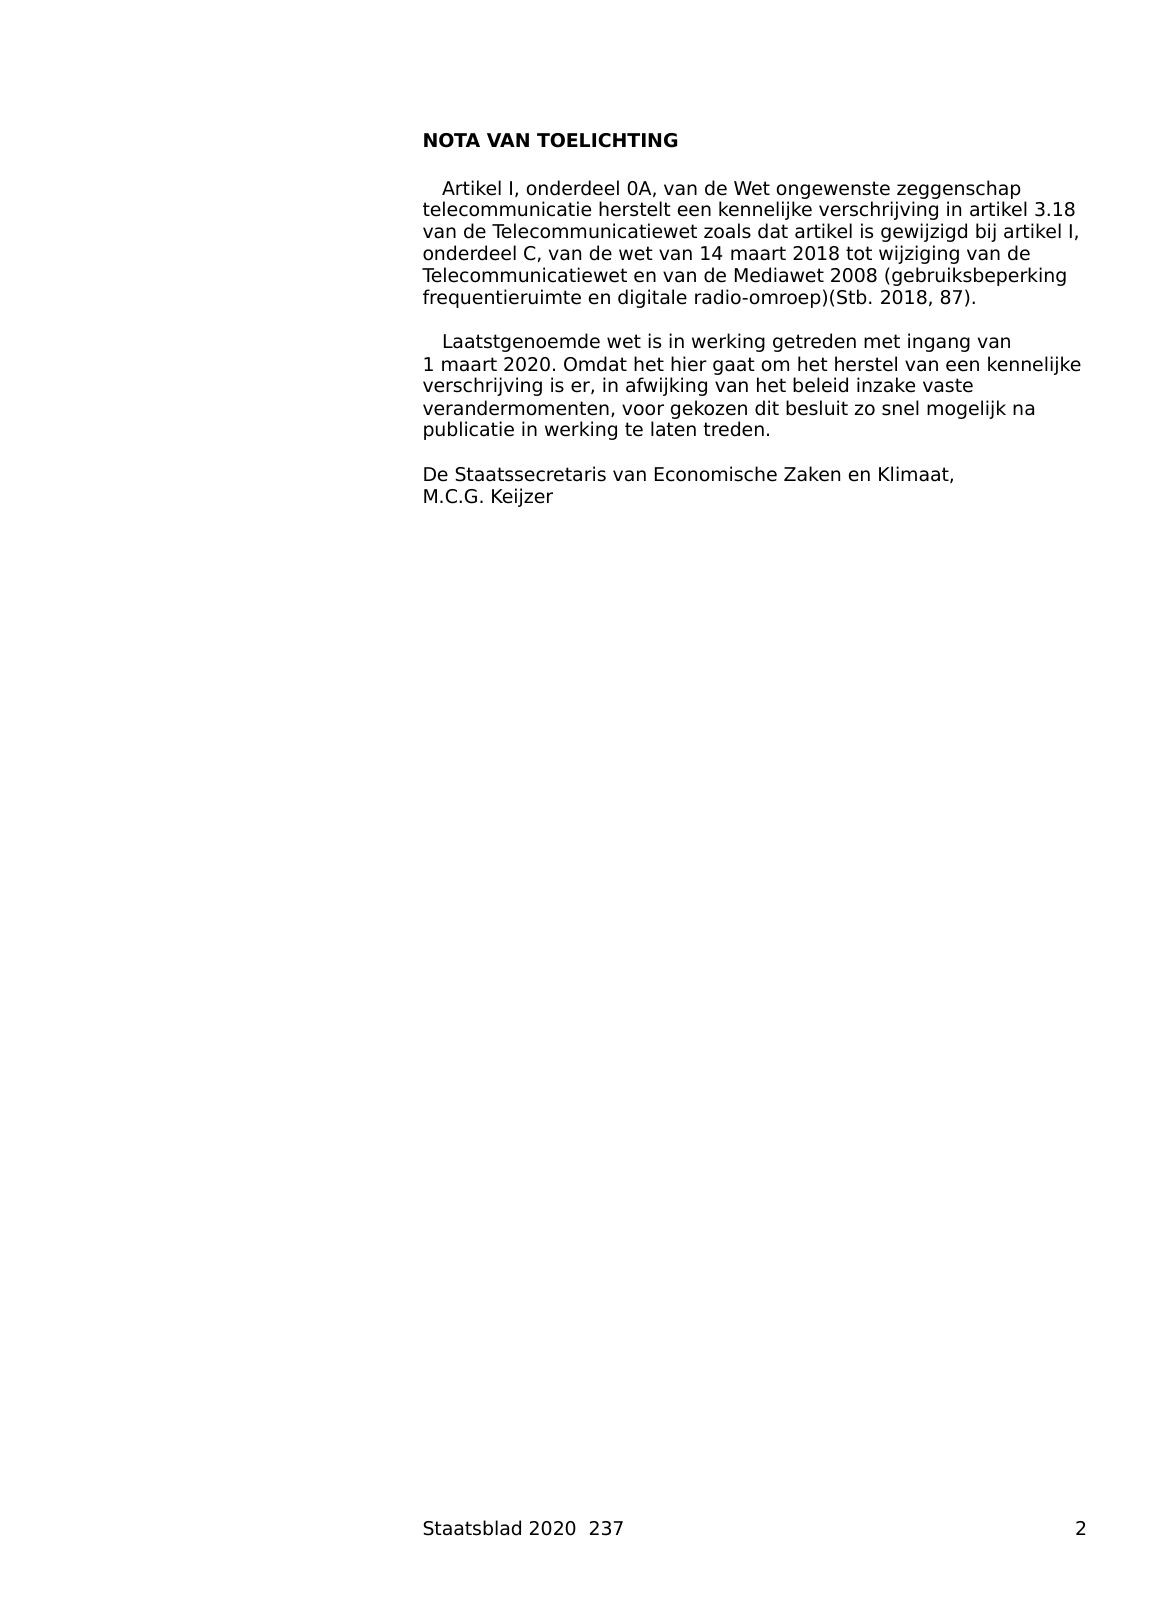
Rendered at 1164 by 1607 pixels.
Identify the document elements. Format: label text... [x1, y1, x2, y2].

text Laatstgenoemde wet is in werking getreden met ingang van 1 maart 2020. Omdat het hier gaat om het herstel van een kennelijke verschrijving is er, in afwijking van het beleid inzake vaste verandermomenten, voor gekozen dit besluit zo snel mogelijk na publicatie in werking te laten treden. [422, 331, 1087, 441]
text De Staatssecretaris van Economische Zaken en Klimaat, M.C.G. Keijzer [422, 463, 1087, 507]
subtitle NOTA VAN TOELICHTING [422, 130, 1087, 152]
text Artikel I, onderdeel 0A, van de Wet ongewenste zeggenschap telecommunicatie herstelt een kennelijke verschrijving in artikel 3.18 van de Telecommunicatiewet zoals dat artikel is gewijzigd bij artikel I, onderdeel C, van de wet van 14 maart 2018 tot wijziging van de Telecommunicatiewet en van de Mediawet 2008 (gebruiksbeperking frequentieruimte en digitale radio-omroep)(Stb. 2018, 87). [422, 177, 1087, 309]
